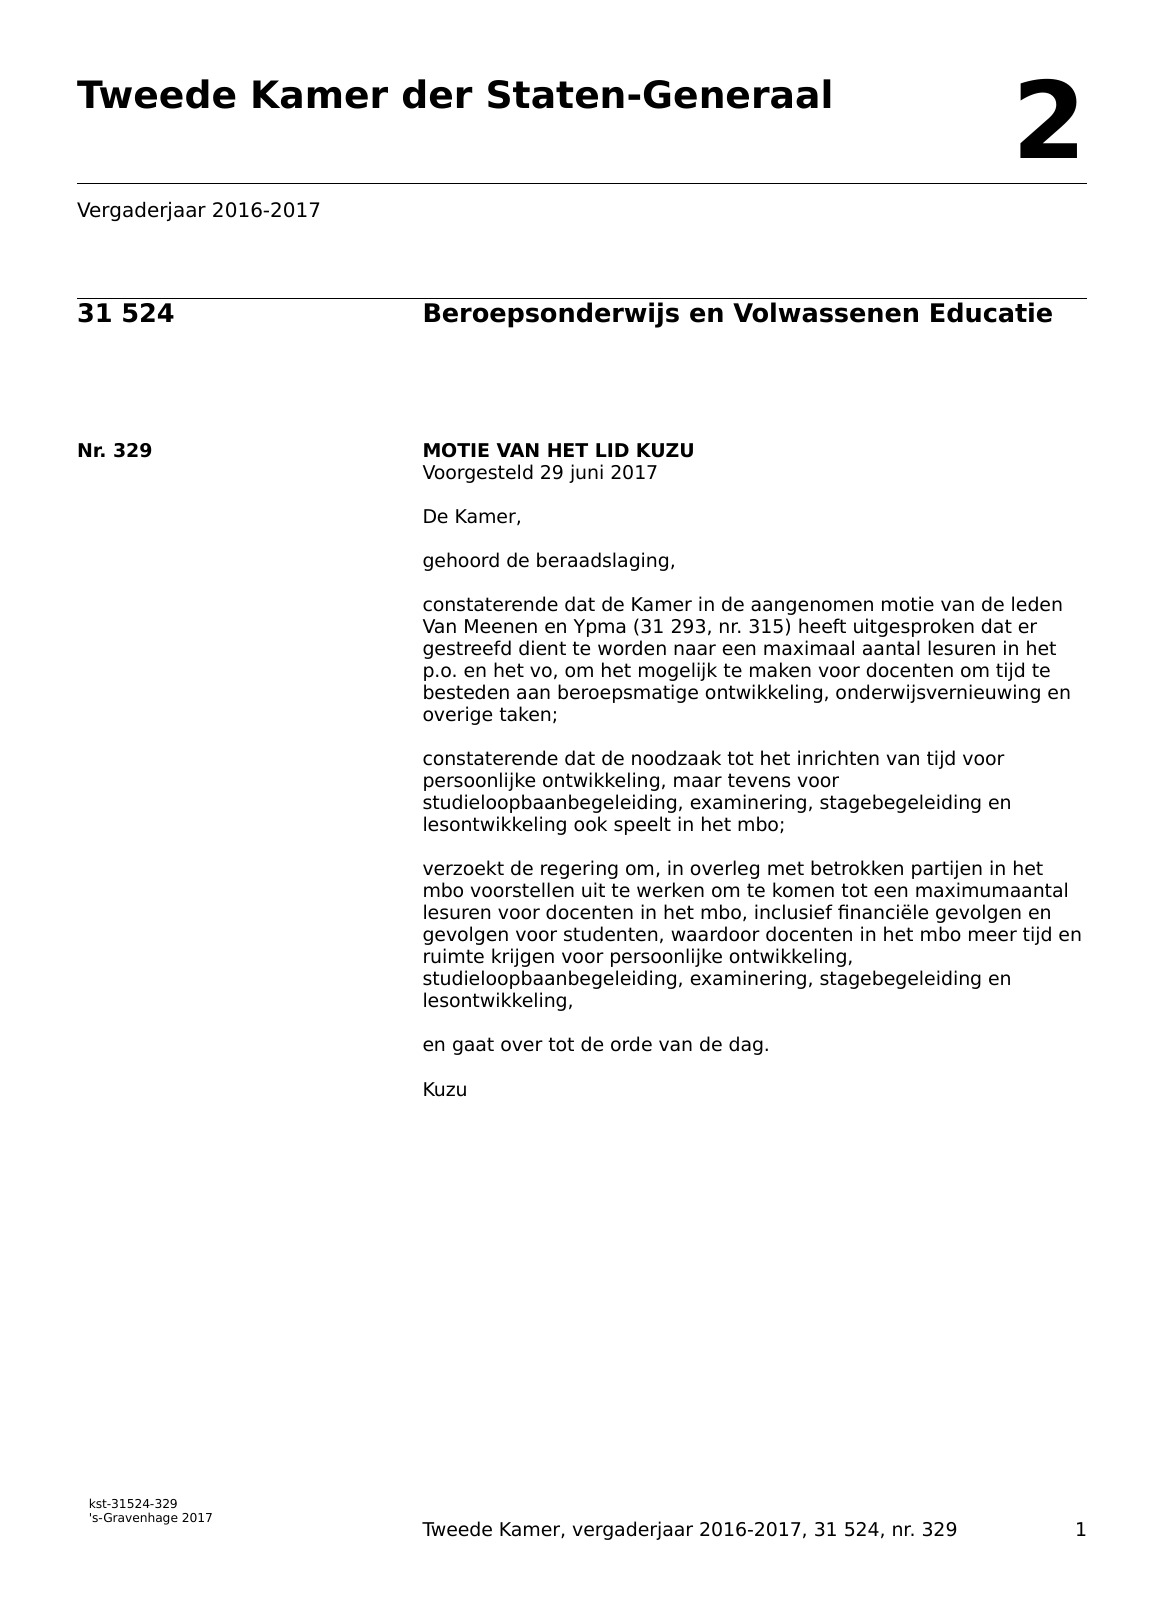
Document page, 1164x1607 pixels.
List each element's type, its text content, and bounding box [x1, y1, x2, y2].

text 's-Gravenhage 2017 [88, 1511, 323, 1525]
text Kuzu [422, 1078, 1087, 1101]
subtitle Nr. 329 MOTIE VAN HET LID KUZU [77, 440, 1087, 462]
text Voorgesteld 29 juni 2017 [422, 462, 1087, 484]
text constaterende dat de Kamer in de aangenomen motie van de leden Van Meenen en Ypma (31 293, nr. 315) heeft uitgesproken dat er gestreefd dient te worden naar een maximaal aantal lesuren in het p.o. en het vo, om het mogelijk te maken voor docenten om tijd te besteden aan beroepsmatige ontwikkeling, onderwijsvernieuwing en overige taken; [422, 594, 1087, 726]
table_header Tweede Kamer der Staten-Generaal [77, 59, 886, 183]
text De Kamer, [422, 506, 1087, 528]
text gehoord de beraadslaging, [422, 550, 1087, 572]
text en gaat over tot de orde van de dag. [422, 1034, 1087, 1056]
table_cell Vergaderjaar 2016-2017 [77, 184, 1087, 298]
text kst-31524-329 [88, 1497, 323, 1511]
subtitle 31 524 Beroepsonderwijs en Volwassenen Educatie [77, 299, 1087, 329]
table_header 2 [886, 59, 1087, 183]
text constaterende dat de noodzaak tot het inrichten van tijd voor persoonlijke ontwikkeling, maar tevens voor studieloopbaanbegeleiding, examinering, stagebegeleiding en lesontwikkeling ook speelt in het mbo; [422, 748, 1087, 836]
text verzoekt de regering om, in overleg met betrokken partijen in het mbo voorstellen uit te werken om te komen tot een maximumaantal lesuren voor docenten in het mbo, inclusief financiële gevolgen en gevolgen voor studenten, waardoor docenten in het mbo meer tijd en ruimte krijgen voor persoonlijke ontwikkeling, studieloopbaanbegeleiding, examinering, stagebegeleiding en lesontwikkeling, [422, 858, 1087, 1012]
